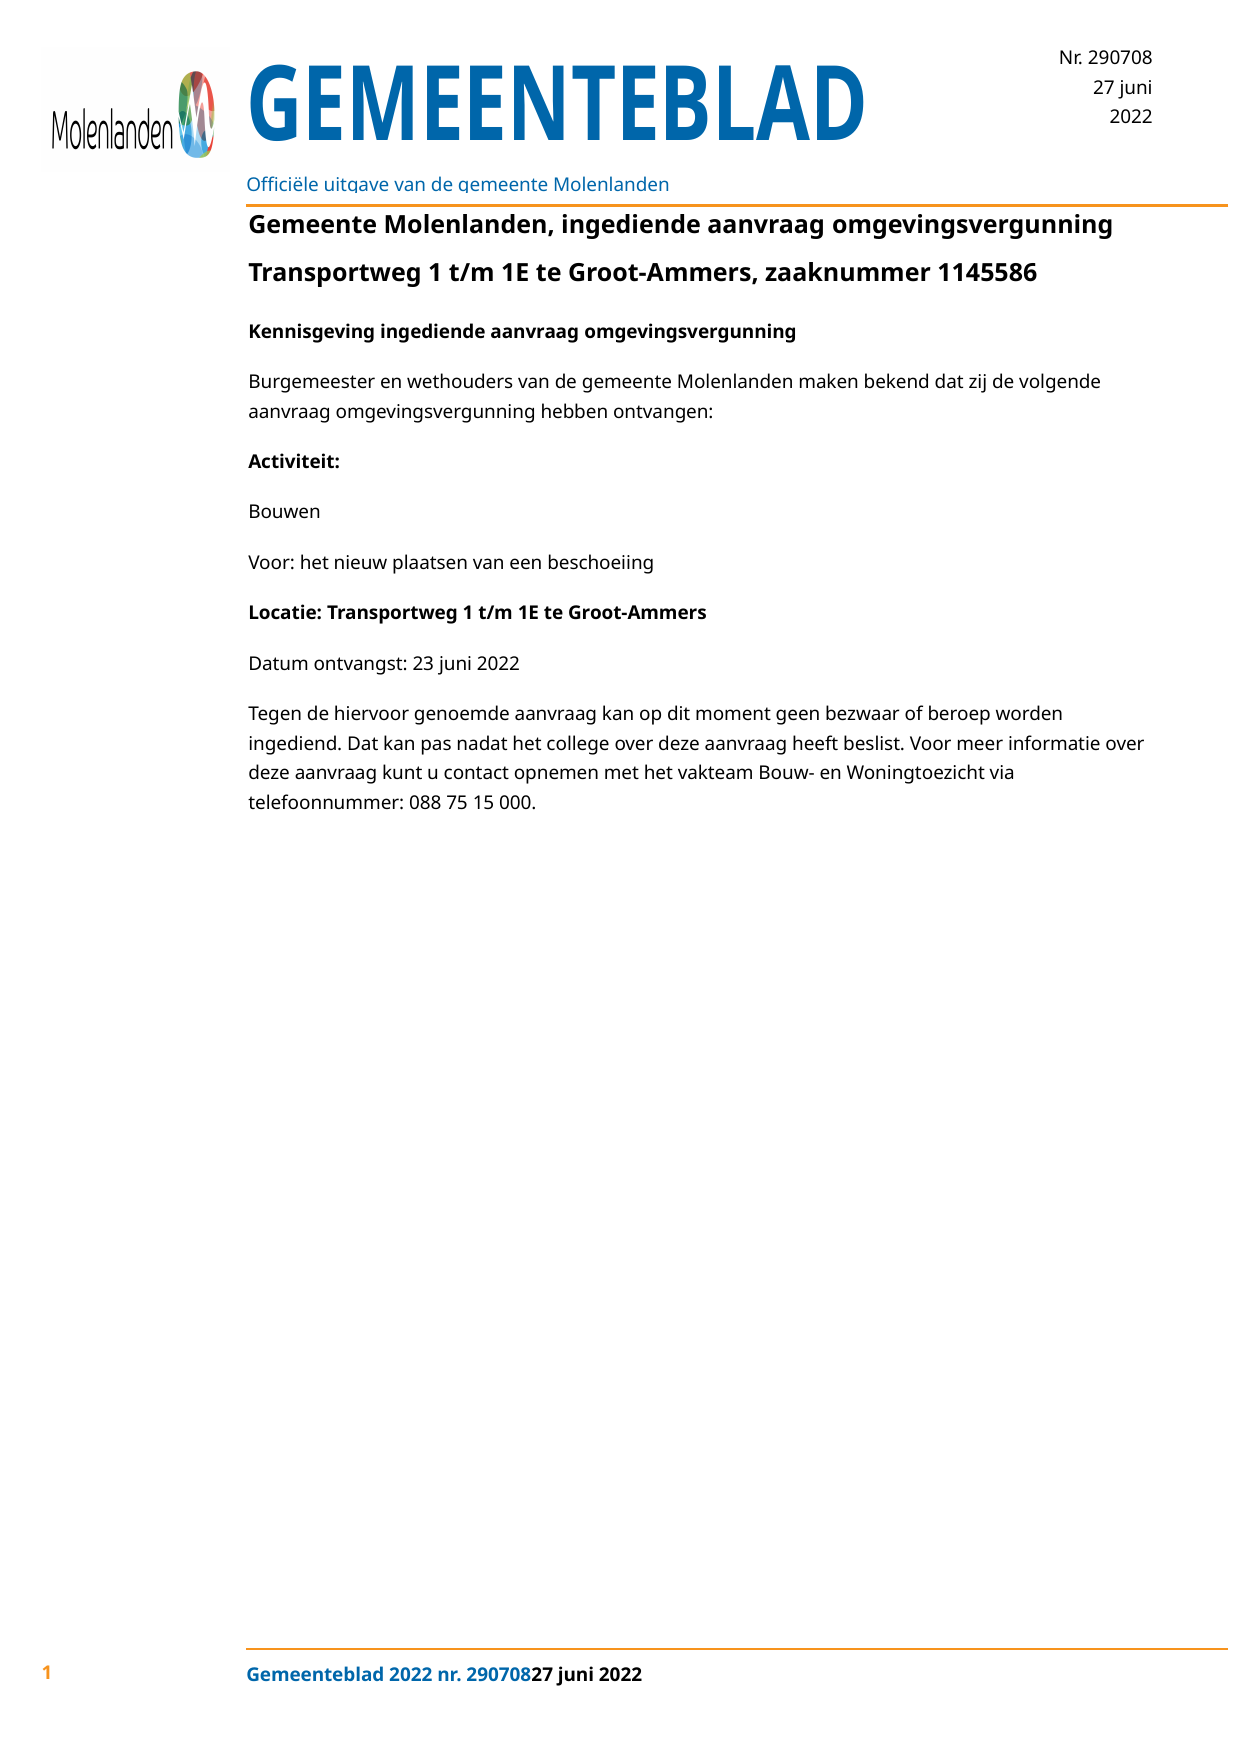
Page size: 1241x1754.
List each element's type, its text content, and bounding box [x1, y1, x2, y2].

text Locatie: Transportweg 1 t/m 1E te Groot-Ammers [248, 599, 1152, 625]
text Gemeente Molenlanden, ingediende aanvraag omgevingsvergunning Transportweg 1 t/m 1E te Groot-Ammers, zaaknummer 1145586 [248, 207, 1152, 288]
text Burgemeester en wethouders van de gemeente Molenlanden maken bekend dat zij de volgende aanvraag omgevingsvergunning hebben ontvangen: [248, 368, 1152, 424]
text Kennisgeving ingediende aanvraag omgevingsvergunning [248, 318, 1152, 344]
text Tegen de hiervoor genoemde aanvraag kan op dit moment geen bezwaar of beroep worden ingediend. Dat kan pas nadat het college over deze aanvraag heeft beslist. Voor meer informatie over deze aanvraag kunt u contact opnemen met het vakteam Bouw- en Woningtoezicht via telefoonnummer: 088 75 15 000. [248, 700, 1152, 815]
picture [41, 47, 231, 172]
text Bouwen [248, 499, 1152, 524]
text Activiteit: [248, 448, 1152, 474]
text Voor: het nieuw plaatsen van een beschoeiing [248, 549, 1152, 575]
text Datum ontvangst: 23 juni 2022 [248, 650, 1152, 676]
